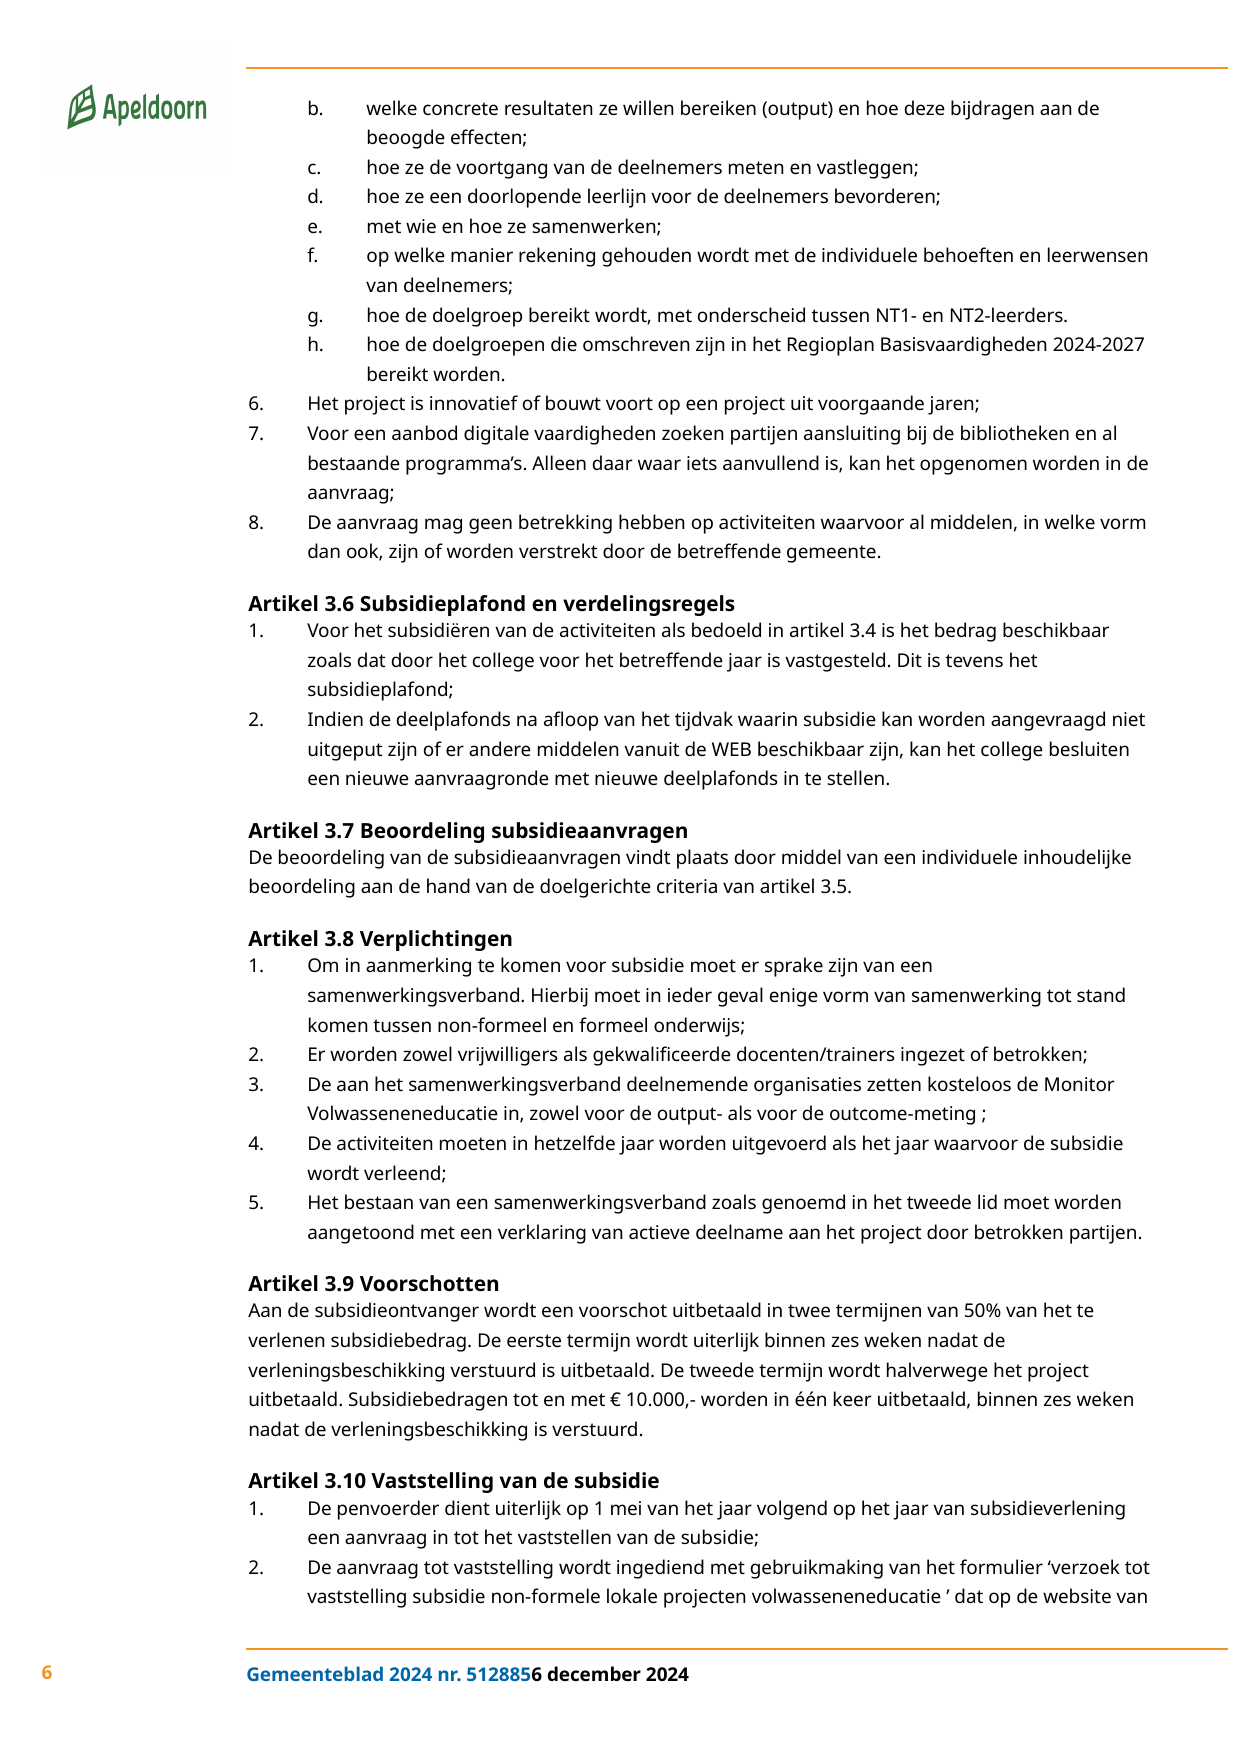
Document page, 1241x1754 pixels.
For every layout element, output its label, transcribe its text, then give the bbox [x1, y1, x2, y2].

list De aanvraag tot vaststelling wordt ingediend met gebruikmaking van het formulier ‘verzoek tot vaststelling subsidie non-formele lokale projecten volwasseneneducatie ’ dat op de website van [248, 1554, 1152, 1609]
list Het bestaan van een samenwerkingsverband zoals genoemd in het tweede lid moet worden aangetoond met een verklaring van actieve deelname aan het project door betrokken partijen. [248, 1189, 1152, 1244]
text Artikel 3.7 Beoordeling subsidieaanvragen [248, 816, 1152, 844]
list Voor het subsidiëren van de activiteiten als bedoeld in artikel 3.4 is het bedrag beschikbaar zoals dat door het college voor het betreffende jaar is vastgesteld. Dit is tevens het subsidieplafond; [248, 617, 1152, 702]
list De aanvraag mag geen betrekking hebben op activiteiten waarvoor al middelen, in welke vorm dan ook, zijn of worden verstrekt door de betreffende gemeente. [248, 509, 1152, 564]
text Artikel 3.6 Subsidieplafond en verdelingsregels [248, 589, 1152, 617]
list Voor een aanbod digitale vaardigheden zoeken partijen aansluiting bij de bibliotheken en al bestaande programma’s. Alleen daar waar iets aanvullend is, kan het opgenomen worden in de aanvraag; [248, 420, 1152, 505]
list op welke manier rekening gehouden wordt met de individuele behoeften en leerwensen van deelnemers; [307, 243, 1152, 298]
list Indien de deelplafonds na afloop van het tijdvak waarin subsidie kan worden aangevraagd niet uitgeput zijn of er andere middelen vanuit de WEB beschikbaar zijn, kan het college besluiten een nieuwe aanvraagronde met nieuwe deelplafonds in te stellen. [248, 706, 1152, 791]
text Artikel 3.10 Vaststelling van de subsidie [248, 1466, 1152, 1495]
list De activiteiten moeten in hetzelfde jaar worden uitgevoerd als het jaar waarvoor de subsidie wordt verleend; [248, 1130, 1152, 1185]
picture [41, 47, 231, 172]
list Om in aanmerking te komen voor subsidie moet er sprake zijn van een samenwerkingsverband. Hierbij moet in ieder geval enige vorm van samenwerking tot stand komen tussen non-formeel en formeel onderwijs; [248, 953, 1152, 1037]
list Het project is innovatief of bouwt voort op een project uit voorgaande jaren; [248, 391, 1152, 416]
list hoe de doelgroep bereikt wordt, met onderscheid tussen NT1- en NT2-leerders. [307, 302, 1152, 328]
list De aan het samenwerkingsverband deelnemende organisaties zetten kosteloos de Monitor Volwasseneneducatie in, zowel voor de output- als voor de outcome-meting ; [248, 1071, 1152, 1126]
text Artikel 3.9 Voorschotten [248, 1269, 1152, 1298]
list hoe de doelgroepen die omschreven zijn in het Regioplan Basisvaardigheden 2024-2027 bereikt worden. [307, 331, 1152, 387]
list hoe ze een doorlopende leerlijn voor de deelnemers bevorderen; [307, 183, 1152, 209]
list met wie en hoe ze samenwerken; [307, 213, 1152, 239]
list hoe ze de voortgang van de deelnemers meten en vastleggen; [307, 154, 1152, 180]
list welke concrete resultaten ze willen bereiken (output) en hoe deze bijdragen aan de beoogde effecten; [307, 95, 1152, 150]
list De penvoerder dient uiterlijk op 1 mei van het jaar volgend op het jaar van subsidieverlening een aanvraag in tot het vaststellen van de subsidie; [248, 1495, 1152, 1550]
text De beoordeling van de subsidieaanvragen vindt plaats door middel van een individuele inhoudelijke beoordeling aan de hand van de doelgerichte criteria van artikel 3.5. [248, 844, 1152, 899]
list Er worden zowel vrijwilligers als gekwalificeerde docenten/trainers ingezet of betrokken; [248, 1041, 1152, 1067]
text Artikel 3.8 Verplichtingen [248, 924, 1152, 953]
text Aan de subsidieontvanger wordt een voorschot uitbetaald in twee termijnen van 50% van het te verlenen subsidiebedrag. De eerste termijn wordt uiterlijk binnen zes weken nadat de verleningsbeschikking verstuurd is uitbetaald. De tweede termijn wordt halverwege het project uitbetaald. Subsidiebedragen tot en met € 10.000,- worden in één keer uitbetaald, binnen zes weken nadat de verleningsbeschikking is verstuurd. [248, 1298, 1152, 1442]
